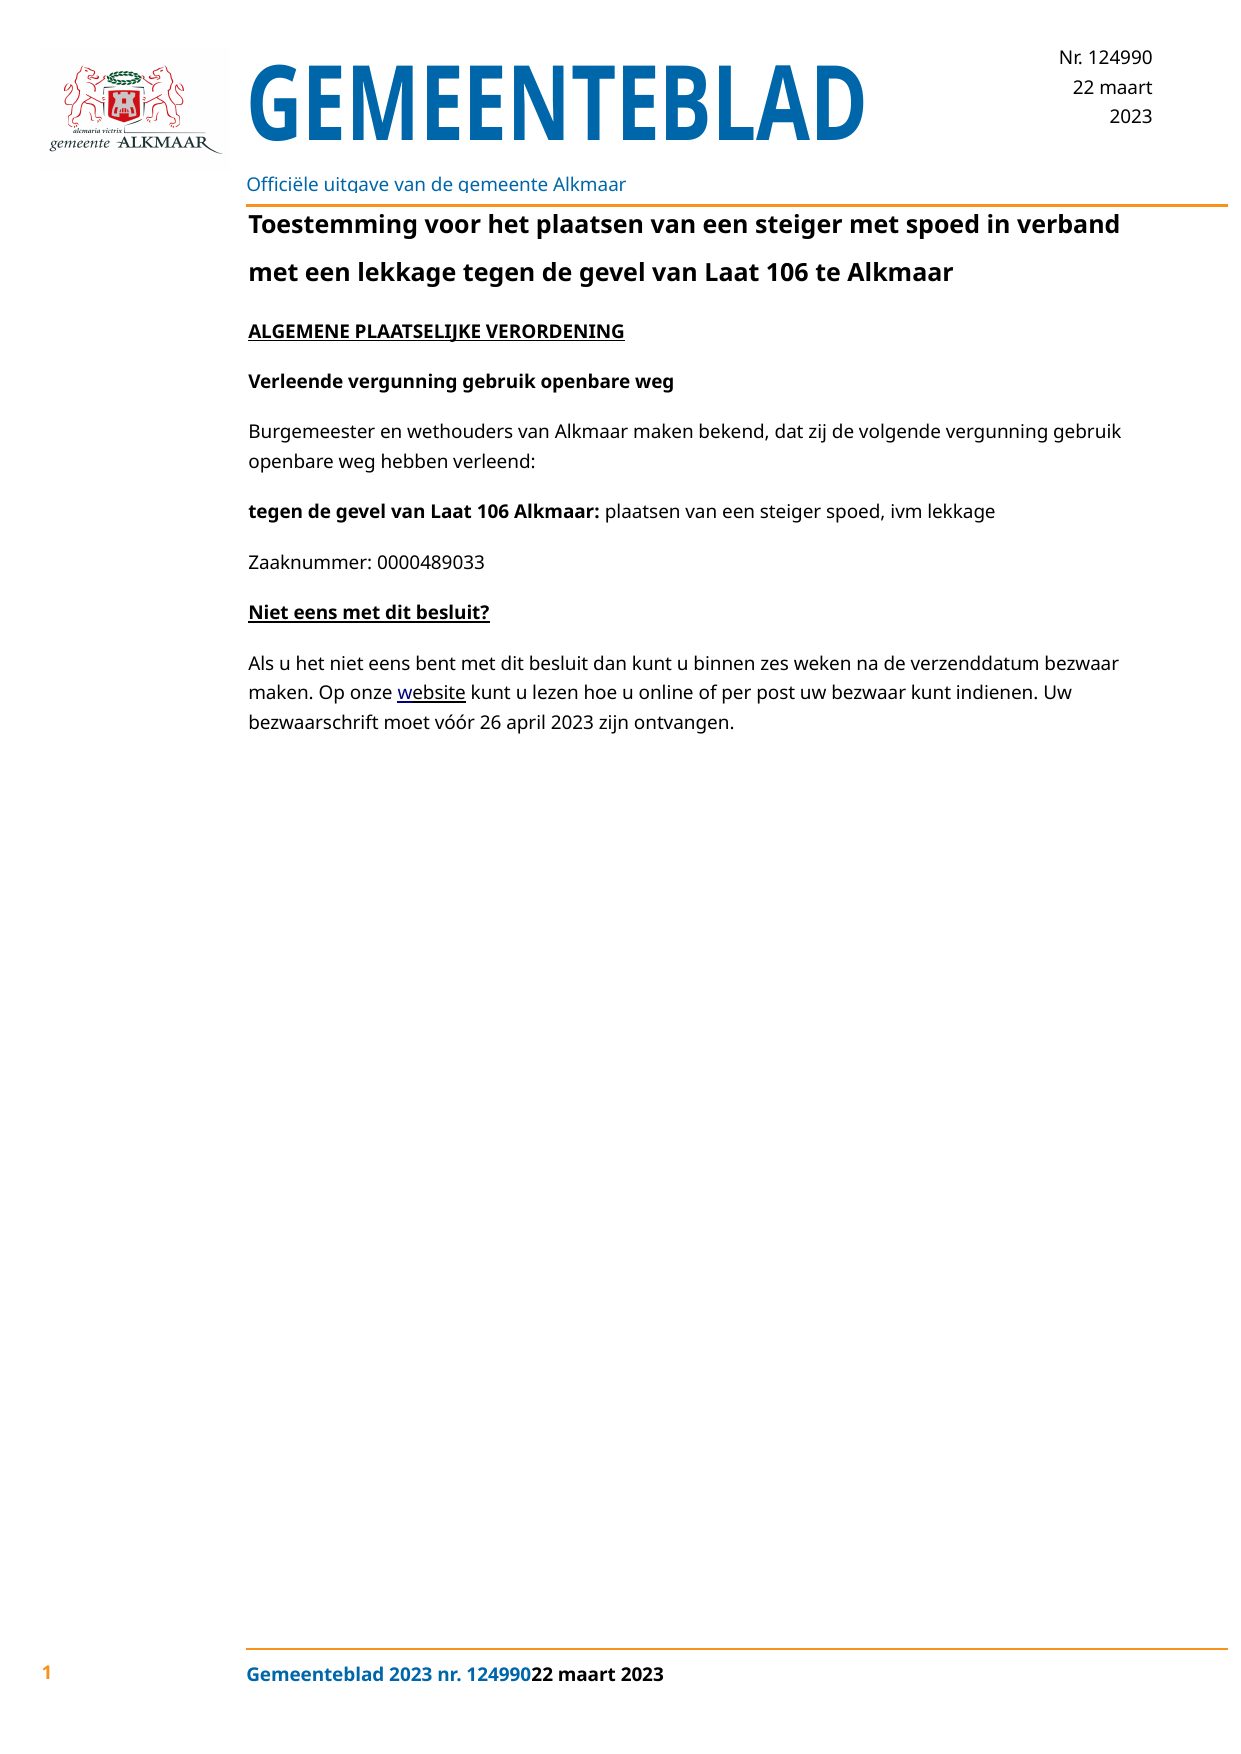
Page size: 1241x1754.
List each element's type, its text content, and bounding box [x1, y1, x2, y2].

text Toestemming voor het plaatsen van een steiger met spoed in verband met een lekkage tegen de gevel van Laat 106 te Alkmaar [248, 207, 1152, 288]
text ALGEMENE PLAATSELIJKE VERORDENING [248, 318, 1152, 344]
text tegen de gevel van Laat 106 Alkmaar: plaatsen van een steiger spoed, ivm lekkage [248, 499, 1152, 524]
text Zaaknummer: 0000489033 [248, 549, 1152, 575]
text Burgemeester en wethouders van Alkmaar maken bekend, dat zij de volgende vergunning gebruik openbare weg hebben verleend: [248, 419, 1152, 474]
text Als u het niet eens bent met dit besluit dan kunt u binnen zes weken na de verzenddatum bezwaar maken. Op onze website kunt u lezen hoe u online of per post uw bezwaar kunt indienen. Uw bezwaarschrift moet vóór 26 april 2023 zijn ontvangen. [248, 650, 1152, 735]
text Verleende vergunning gebruik openbare weg [248, 368, 1152, 394]
text Niet eens met dit besluit? [248, 599, 1152, 625]
picture [41, 47, 231, 172]
